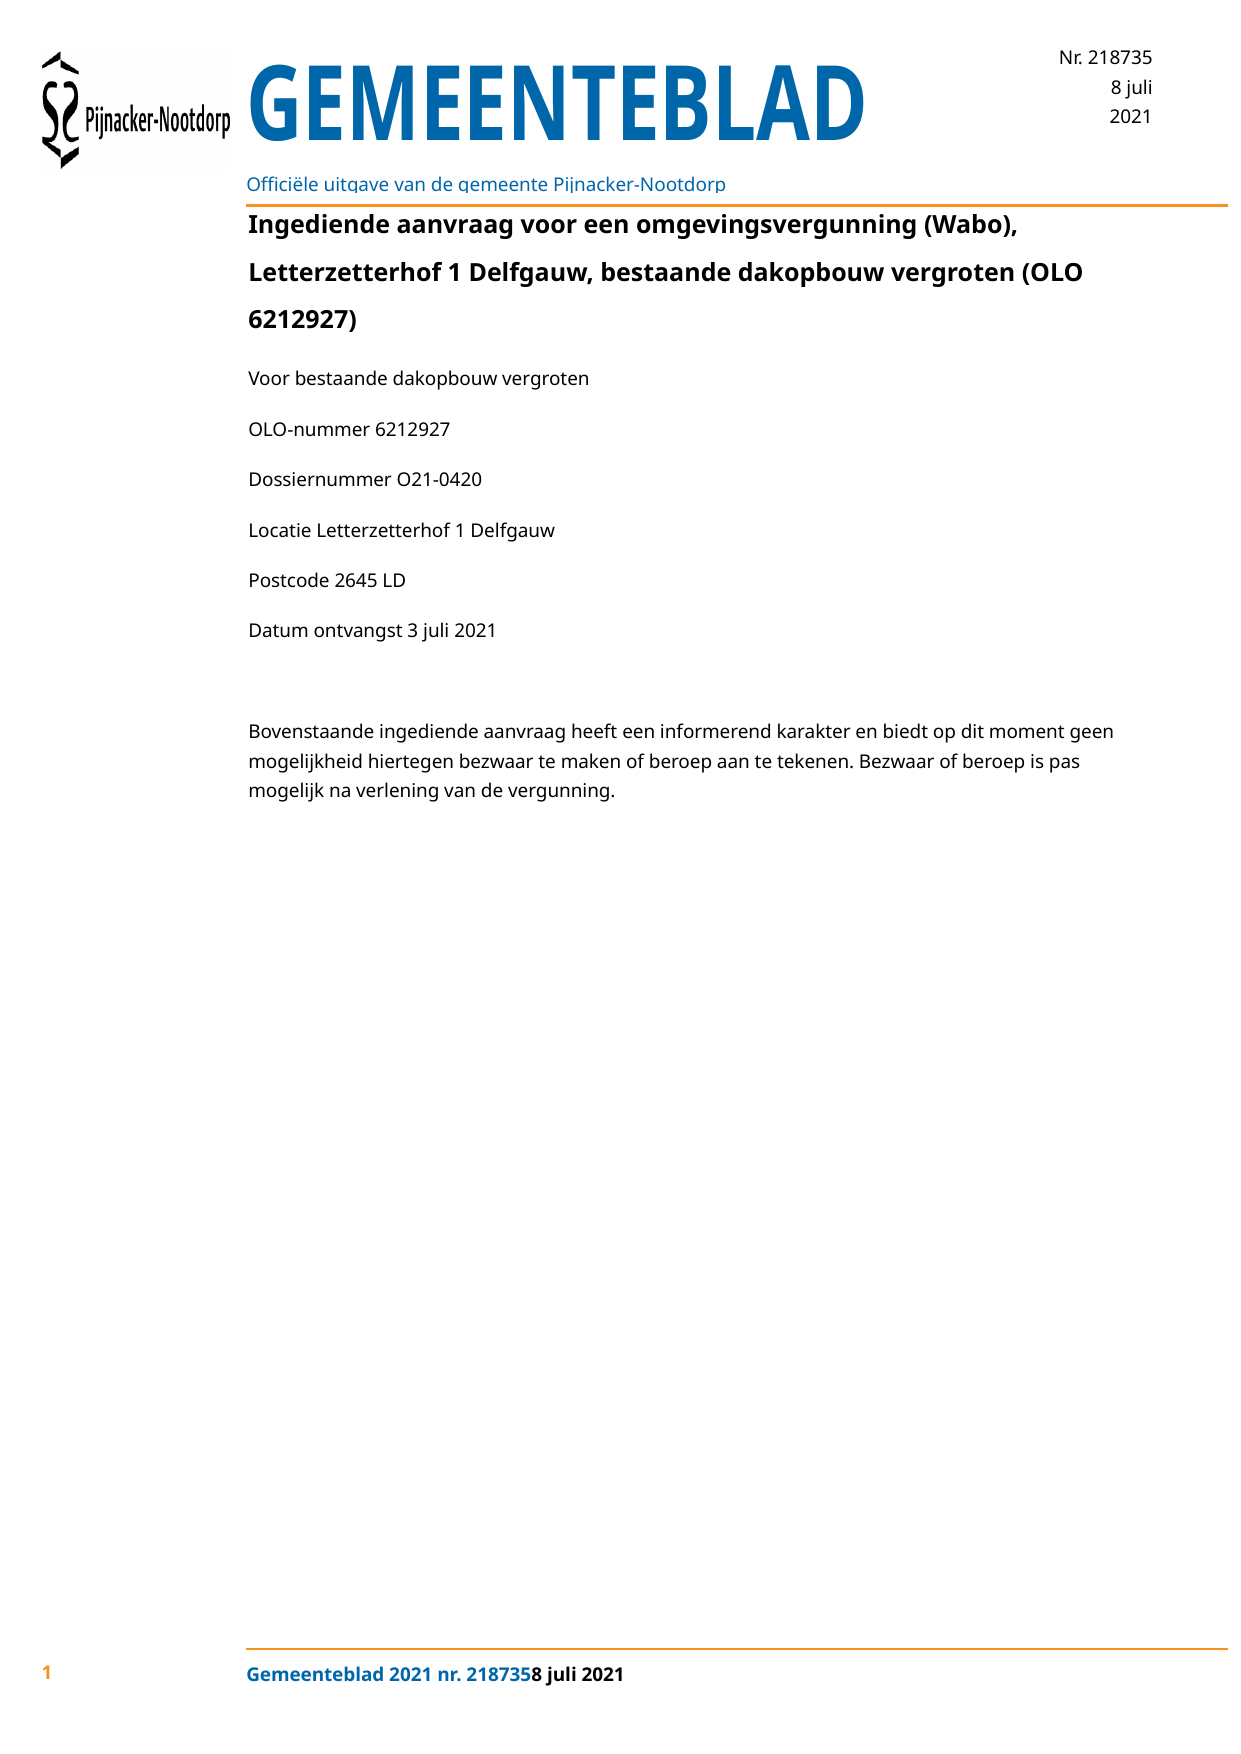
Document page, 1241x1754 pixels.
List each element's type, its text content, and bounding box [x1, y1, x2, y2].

text Dossiernummer O21-0420 [248, 466, 1152, 492]
text OLO-nummer 6212927 [248, 416, 1152, 442]
text Postcode 2645 LD [248, 567, 1152, 593]
text Bovenstaande ingediende aanvraag heeft een informerend karakter en biedt op dit moment geen mogelijkheid hiertegen bezwaar te maken of beroep aan te tekenen. Bezwaar of beroep is pas mogelijk na verlening van de vergunning. [248, 718, 1152, 803]
picture [41, 47, 231, 172]
text Voor bestaande dakopbouw vergroten [248, 366, 1152, 391]
text Ingediende aanvraag voor een omgevingsvergunning (Wabo), Letterzetterhof 1 Delfgauw, bestaande dakopbouw vergroten (OLO 6212927) [248, 207, 1152, 336]
text Datum ontvangst 3 juli 2021 [248, 618, 1152, 643]
text Locatie Letterzetterhof 1 Delfgauw [248, 517, 1152, 542]
